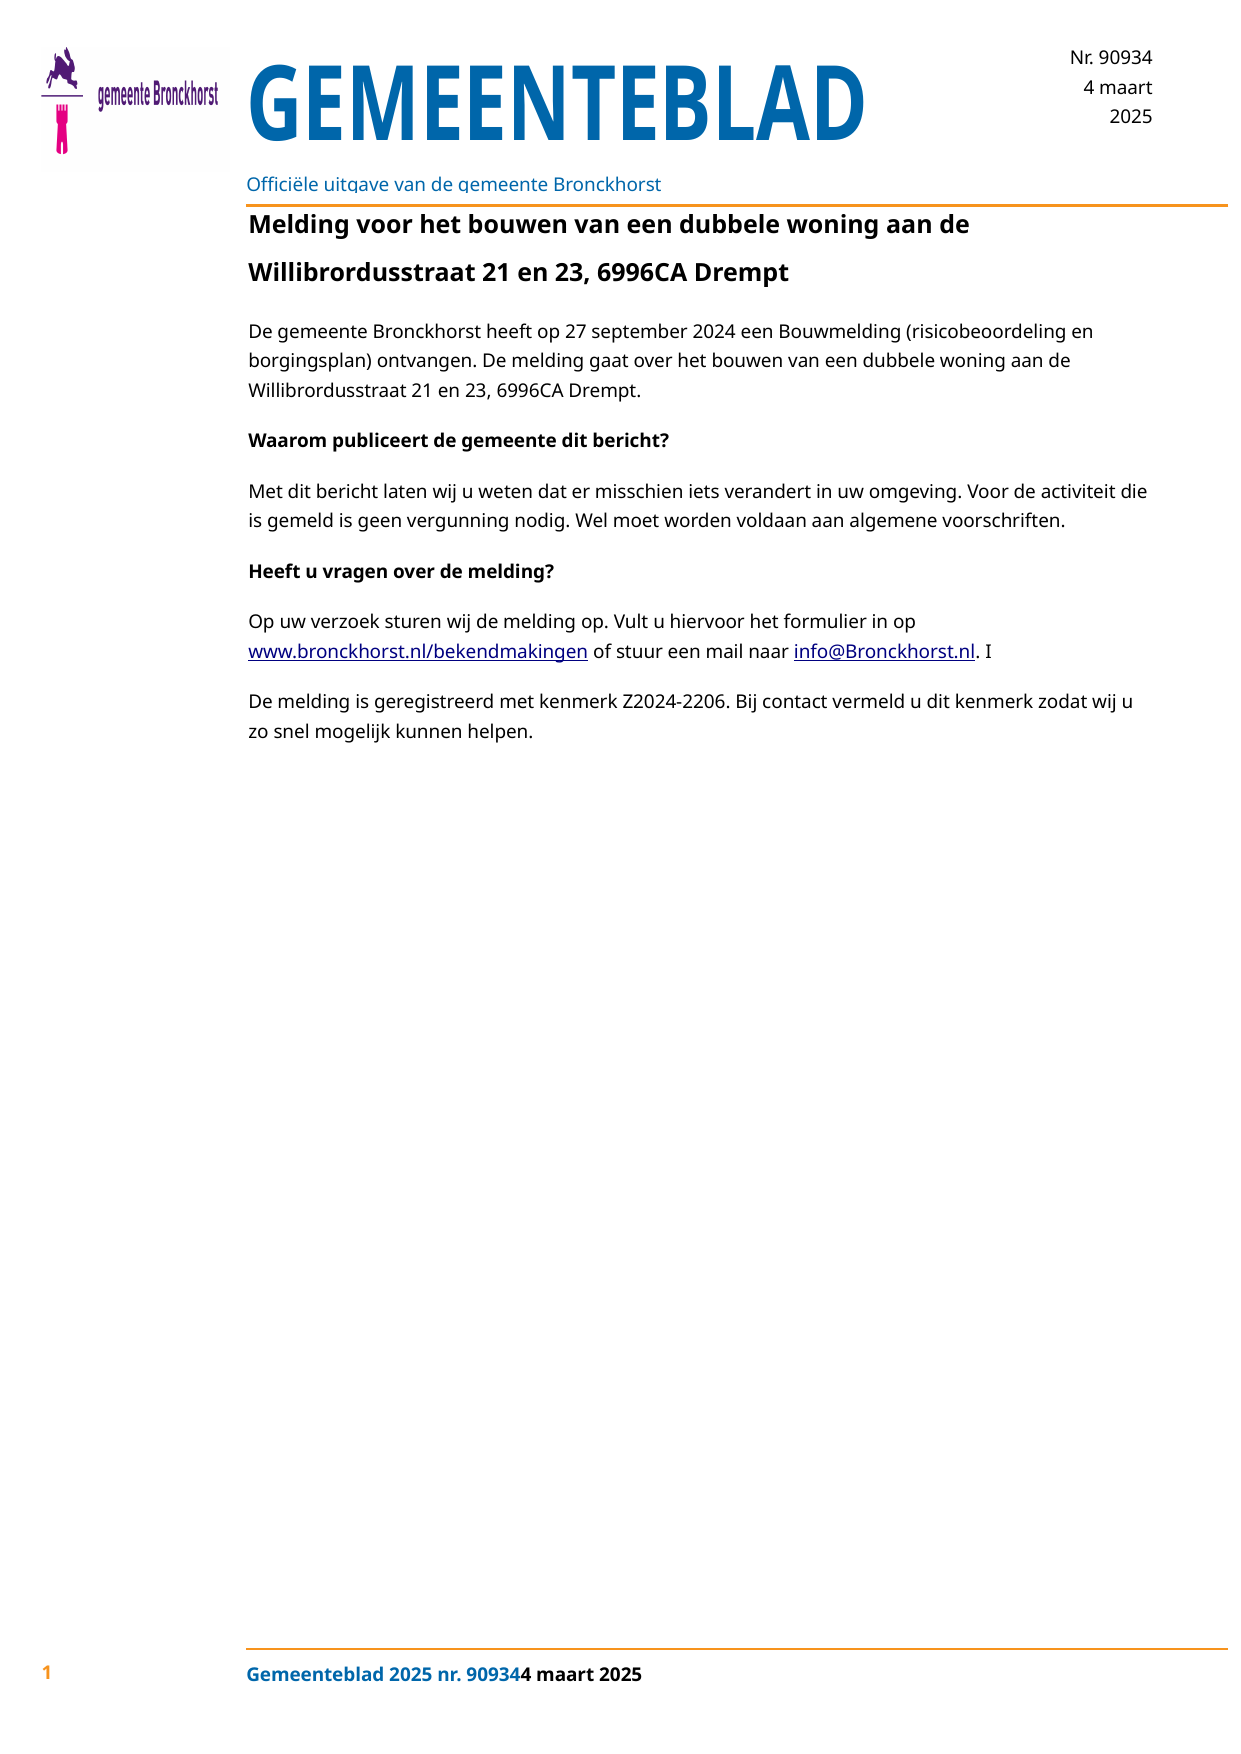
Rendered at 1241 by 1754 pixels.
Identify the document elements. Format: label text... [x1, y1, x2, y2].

text De melding is geregistreerd met kenmerk Z2024-2206. Bij contact vermeld u dit kenmerk zodat wij u zo snel mogelijk kunnen helpen. [248, 688, 1152, 744]
text Met dit bericht laten wij u weten dat er misschien iets verandert in uw omgeving. Voor de activiteit die is gemeld is geen vergunning nodig. Wel moet worden voldaan aan algemene voorschriften. [248, 478, 1152, 533]
text Heeft u vragen over de melding? [248, 558, 1152, 584]
text De gemeente Bronckhorst heeft op 27 september 2024 een Bouwmelding (risicobeoordeling en borgingsplan) ontvangen. De melding gaat over het bouwen van een dubbele woning aan de Willibrordusstraat 21 en 23, 6996CA Drempt. [248, 318, 1152, 403]
text Op uw verzoek sturen wij de melding op. Vult u hiervoor het formulier in op www.bronckhorst.nl/bekendmakingen of stuur een mail naar info@Bronckhorst.nl. I [248, 608, 1152, 664]
picture [41, 47, 231, 172]
text Melding voor het bouwen van een dubbele woning aan de Willibrordusstraat 21 en 23, 6996CA Drempt [248, 207, 1152, 288]
text Waarom publiceert de gemeente dit bericht? [248, 427, 1152, 453]
